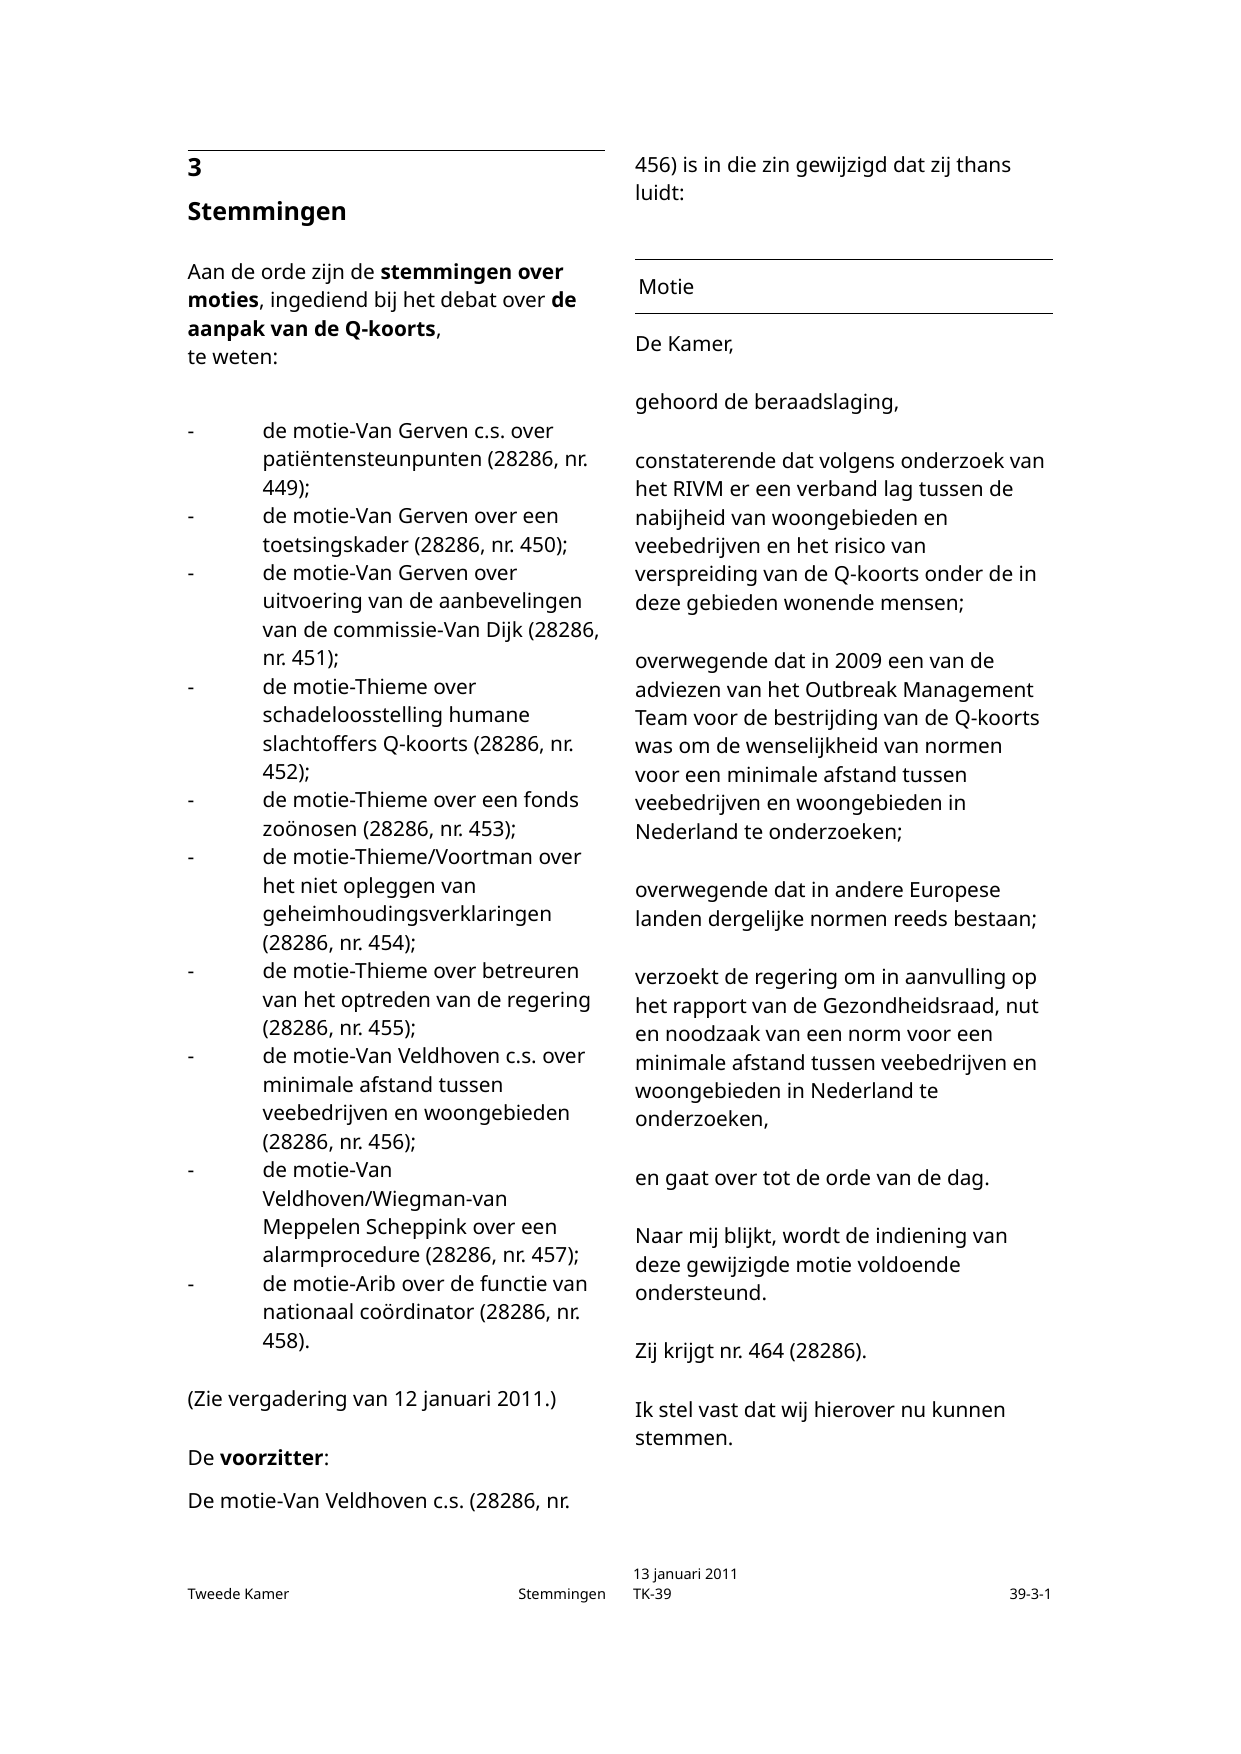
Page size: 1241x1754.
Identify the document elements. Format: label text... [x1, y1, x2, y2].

text (Zie vergadering van 12 januari 2011.) [187, 1384, 605, 1413]
list de motie-Thieme over betreuren van het optreden van de regering (28286, nr. 455); [187, 956, 605, 1042]
text Ik stel vast dat wij hierover nu kunnen stemmen. [635, 1395, 1053, 1452]
text Stemmingen [187, 193, 605, 227]
text en gaat over tot de orde van de dag. [635, 1163, 1053, 1191]
text Aan de orde zijn de stemmingen over moties, ingediend bij het debat over de aanpak van de Q-koorts, [187, 257, 605, 342]
text De Kamer, [635, 329, 1053, 357]
list de motie-Arib over de functie van nationaal coördinator (28286, nr. 458). [187, 1269, 605, 1354]
subtitle Motie [635, 260, 1053, 313]
text verzoekt de regering om in aanvulling op het rapport van de Gezondheidsraad, nut en noodzaak van een norm voor een minimale afstand tussen veebedrijven en woongebieden in Nederland te onderzoeken, [635, 962, 1053, 1133]
text 456) is in die zin gewijzigd dat zij thans luidt: [635, 150, 1053, 207]
list de motie-Van Gerven c.s. over patiëntensteunpunten (28286, nr. 449); [187, 416, 605, 501]
list de motie-Thieme over een fonds zoönosen (28286, nr. 453); [187, 786, 605, 842]
text De motie-Van Veldhoven c.s. (28286, nr. [187, 1486, 605, 1515]
text De voorzitter: [187, 1443, 605, 1471]
list de motie-Thieme over schadeloosstelling humane slachtoffers Q-koorts (28286, nr. 452); [187, 672, 605, 786]
list de motie-Thieme/Voortman over het niet opleggen van geheimhoudingsverklaringen (28286, nr. 454); [187, 842, 605, 956]
list de motie-Van Gerven over uitvoering van de aanbevelingen van de commissie-Van Dijk (28286, nr. 451); [187, 558, 605, 672]
text Naar mij blijkt, wordt de indiening van deze gewijzigde motie voldoende ondersteund. [635, 1221, 1053, 1307]
text gehoord de beraadslaging, [635, 387, 1053, 416]
text 3 [187, 151, 605, 184]
text overwegende dat in 2009 een van de adviezen van het Outbreak Management Team voor de bestrijding van de Q-koorts was om de wenselijkheid van normen voor een minimale afstand tussen veebedrijven en woongebieden in Nederland te onderzoeken; [635, 646, 1053, 845]
text Zij krijgt nr. 464 (28286). [635, 1337, 1053, 1365]
list de motie-Van Gerven over een toetsingskader (28286, nr. 450); [187, 501, 605, 558]
text overwegende dat in andere Europese landen dergelijke normen reeds bestaan; [635, 875, 1053, 932]
text te weten: [187, 342, 605, 371]
list de motie-Van Veldhoven/Wiegman-van Meppelen Scheppink over een alarmprocedure (28286, nr. 457); [187, 1155, 605, 1269]
text constaterende dat volgens onderzoek van het RIVM er een verband lag tussen de nabijheid van woongebieden en veebedrijven en het risico van verspreiding van de Q-koorts onder de in deze gebieden wonende mensen; [635, 446, 1053, 616]
list de motie-Van Veldhoven c.s. over minimale afstand tussen veebedrijven en woongebieden (28286, nr. 456); [187, 1042, 605, 1155]
